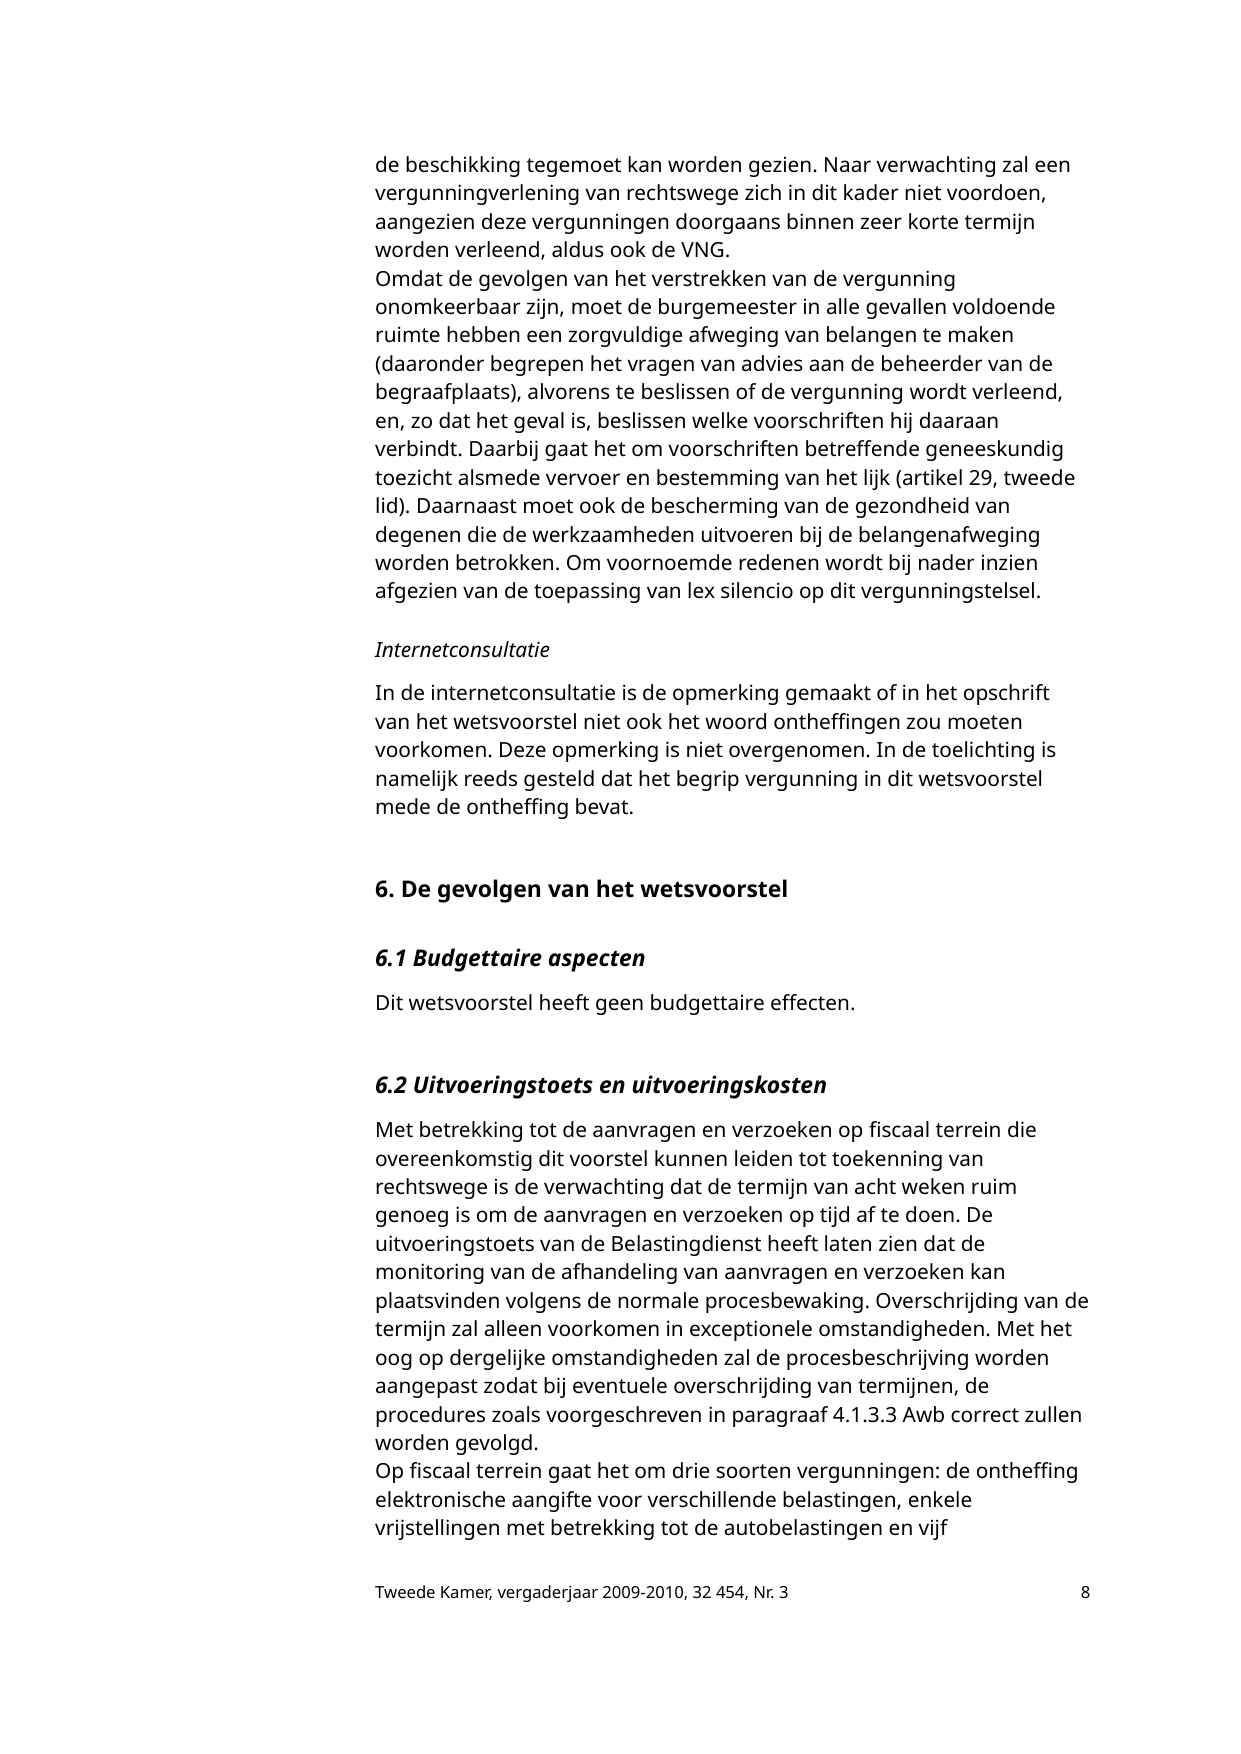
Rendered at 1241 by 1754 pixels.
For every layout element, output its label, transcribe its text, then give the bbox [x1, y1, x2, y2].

text Met betrekking tot de aanvragen en verzoeken op fiscaal terrein die overeenkomstig dit voorstel kunnen leiden tot toekenning van rechtswege is de verwachting dat de termijn van acht weken ruim genoeg is om de aanvragen en verzoeken op tijd af te doen. De uitvoeringstoets van de Belastingdienst heeft laten zien dat de monitoring van de afhandeling van aanvragen en verzoeken kan plaatsvinden volgens de normale procesbewaking. Overschrijding van de termijn zal alleen voorkomen in exceptionele omstandigheden. Met het oog op dergelijke omstandigheden zal de procesbeschrijving worden aangepast zodat bij eventuele overschrijding van termijnen, de procedures zoals voorgeschreven in paragraaf 4.1.3.3 Awb correct zullen worden gevolgd. [375, 1115, 1090, 1457]
subtitle 6.2 Uitvoeringstoets en uitvoeringskosten [375, 1069, 1090, 1100]
text Op fiscaal terrein gaat het om drie soorten vergunningen: de ontheffing elektronische aangifte voor verschillende belastingen, enkele vrijstellingen met betrekking tot de autobelastingen en vijf [375, 1457, 1090, 1542]
text In de internetconsultatie is de opmerking gemaakt of in het opschrift van het wetsvoorstel niet ook het woord ontheffingen zou moeten voorkomen. Deze opmerking is niet overgenomen. In de toelichting is namelijk reeds gesteld dat het begrip vergunning in dit wetsvoorstel mede de ontheffing bevat. [375, 678, 1090, 821]
text de beschikking tegemoet kan worden gezien. Naar verwachting zal een vergunningverlening van rechtswege zich in dit kader niet voordoen, aangezien deze vergunningen doorgaans binnen zeer korte termijn worden verleend, aldus ook de VNG. [375, 150, 1090, 264]
text Dit wetsvoorstel heeft geen budgettaire effecten. [375, 988, 1090, 1017]
subtitle 6.1 Budgettaire aspecten [375, 942, 1090, 973]
subtitle 6. De gevolgen van het wetsvoorstel [375, 873, 1090, 904]
text Internetconsultatie [375, 635, 1090, 663]
text Omdat de gevolgen van het verstrekken van de vergunning onomkeerbaar zijn, moet de burgemeester in alle gevallen voldoende ruimte hebben een zorgvuldige afweging van belangen te maken (daaronder begrepen het vragen van advies aan de beheerder van de begraafplaats), alvorens te beslissen of de vergunning wordt verleend, en, zo dat het geval is, beslissen welke voorschriften hij daaraan verbindt. Daarbij gaat het om voorschriften betreffende geneeskundig toezicht alsmede vervoer en bestemming van het lijk (artikel 29, tweede lid). Daarnaast moet ook de bescherming van de gezondheid van degenen die de werkzaamheden uitvoeren bij de belangenafweging worden betrokken. Om voornoemde redenen wordt bij nader inzien afgezien van de toepassing van lex silencio op dit vergunningstelsel. [375, 264, 1090, 605]
